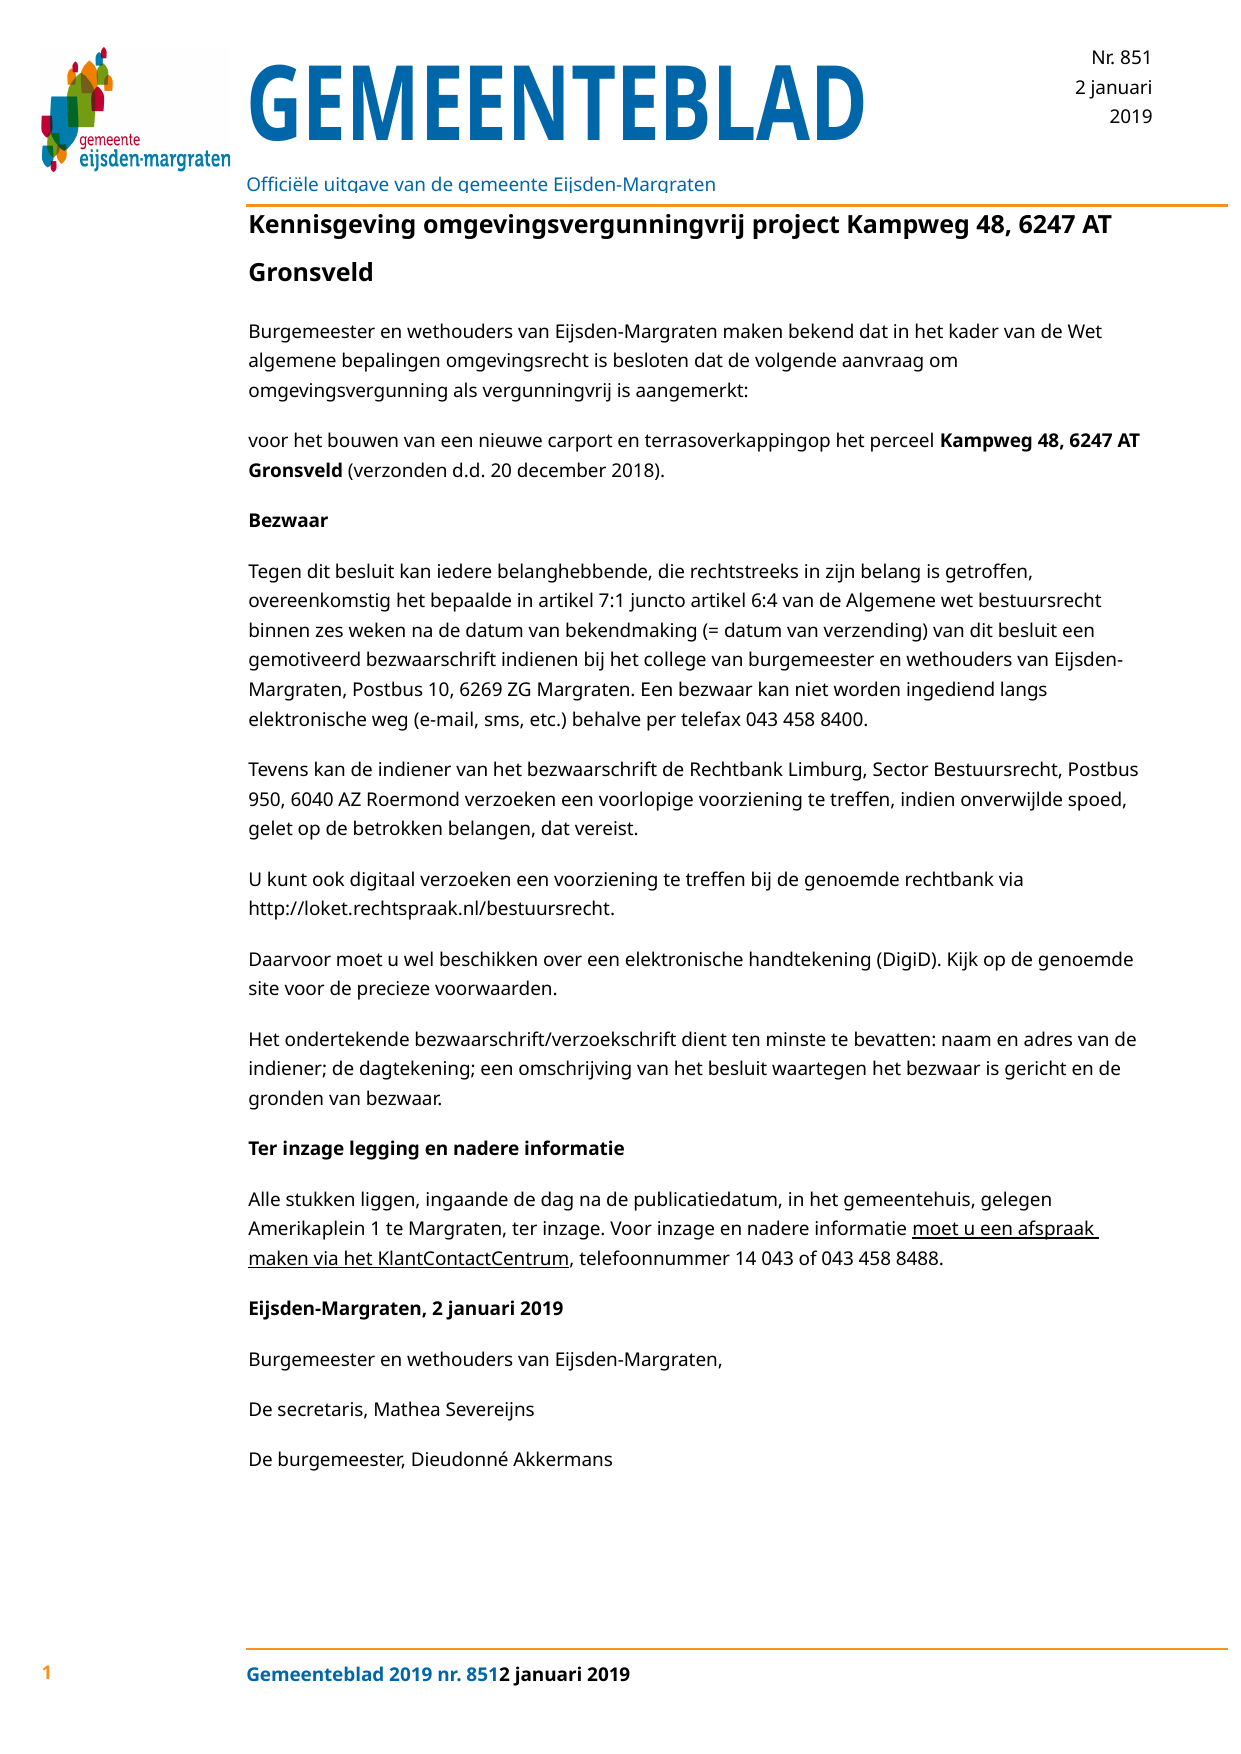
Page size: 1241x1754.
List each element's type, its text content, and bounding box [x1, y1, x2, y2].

text U kunt ook digitaal verzoeken een voorziening te treffen bij de genoemde rechtbank via http://loket.rechtspraak.nl/bestuursrecht. [248, 866, 1152, 921]
text Daarvoor moet u wel beschikken over een elektronische handtekening (DigiD). Kijk op de genoemde site voor de precieze voorwaarden. [248, 946, 1152, 1001]
text Burgemeester en wethouders van Eijsden-Margraten maken bekend dat in het kader van de Wet algemene bepalingen omgevingsrecht is besloten dat de volgende aanvraag om omgevingsvergunning als vergunningvrij is aangemerkt: [248, 318, 1152, 403]
text Kennisgeving omgevingsvergunningvrij project Kampweg 48, 6247 AT Gronsveld [248, 207, 1152, 288]
text Alle stukken liggen, ingaande de dag na de publicatiedatum, in het gemeentehuis, gelegen Amerikaplein 1 te Margraten, ter inzage. Voor inzage en nadere informatie moet u een afspraak maken via het KlantContactCentrum, telefoonnummer 14 043 of 043 458 8488. [248, 1186, 1152, 1271]
text De burgemeester, Dieudonné Akkermans [248, 1447, 1152, 1472]
text Bezwaar [248, 507, 1152, 533]
text Tegen dit besluit kan iedere belanghebbende, die rechtstreeks in zijn belang is getroffen, overeenkomstig het bepaalde in artikel 7:1 juncto artikel 6:4 van de Algemene wet bestuursrecht binnen zes weken na de datum van bekendmaking (= datum van verzending) van dit besluit een gemotiveerd bezwaarschrift indienen bij het college van burgemeester en wethouders van Eijsden-Margraten, Postbus 10, 6269 ZG Margraten. Een bezwaar kan niet worden ingediend langs elektronische weg (e-mail, sms, etc.) behalve per telefax 043 458 8400. [248, 558, 1152, 732]
picture [41, 47, 231, 172]
text Eijsden-Margraten, 2 januari 2019 [248, 1295, 1152, 1321]
text Burgemeester en wethouders van Eijsden-Margraten, [248, 1346, 1152, 1372]
text voor het bouwen van een nieuwe carport en terrasoverkappingop het perceel Kampweg 48, 6247 AT Gronsveld (verzonden d.d. 20 december 2018). [248, 427, 1152, 483]
text De secretaris, Mathea Severeijns [248, 1396, 1152, 1422]
text Tevens kan de indiener van het bezwaarschrift de Rechtbank Limburg, Sector Bestuursrecht, Postbus 950, 6040 AZ Roermond verzoeken een voorlopige voorziening te treffen, indien onverwijlde spoed, gelet op de betrokken belangen, dat vereist. [248, 756, 1152, 841]
text Het ondertekende bezwaarschrift/verzoekschrift dient ten minste te bevatten: naam en adres van de indiener; de dagtekening; een omschrijving van het besluit waartegen het bezwaar is gericht en de gronden van bezwaar. [248, 1026, 1152, 1111]
text Ter inzage legging en nadere informatie [248, 1135, 1152, 1161]
